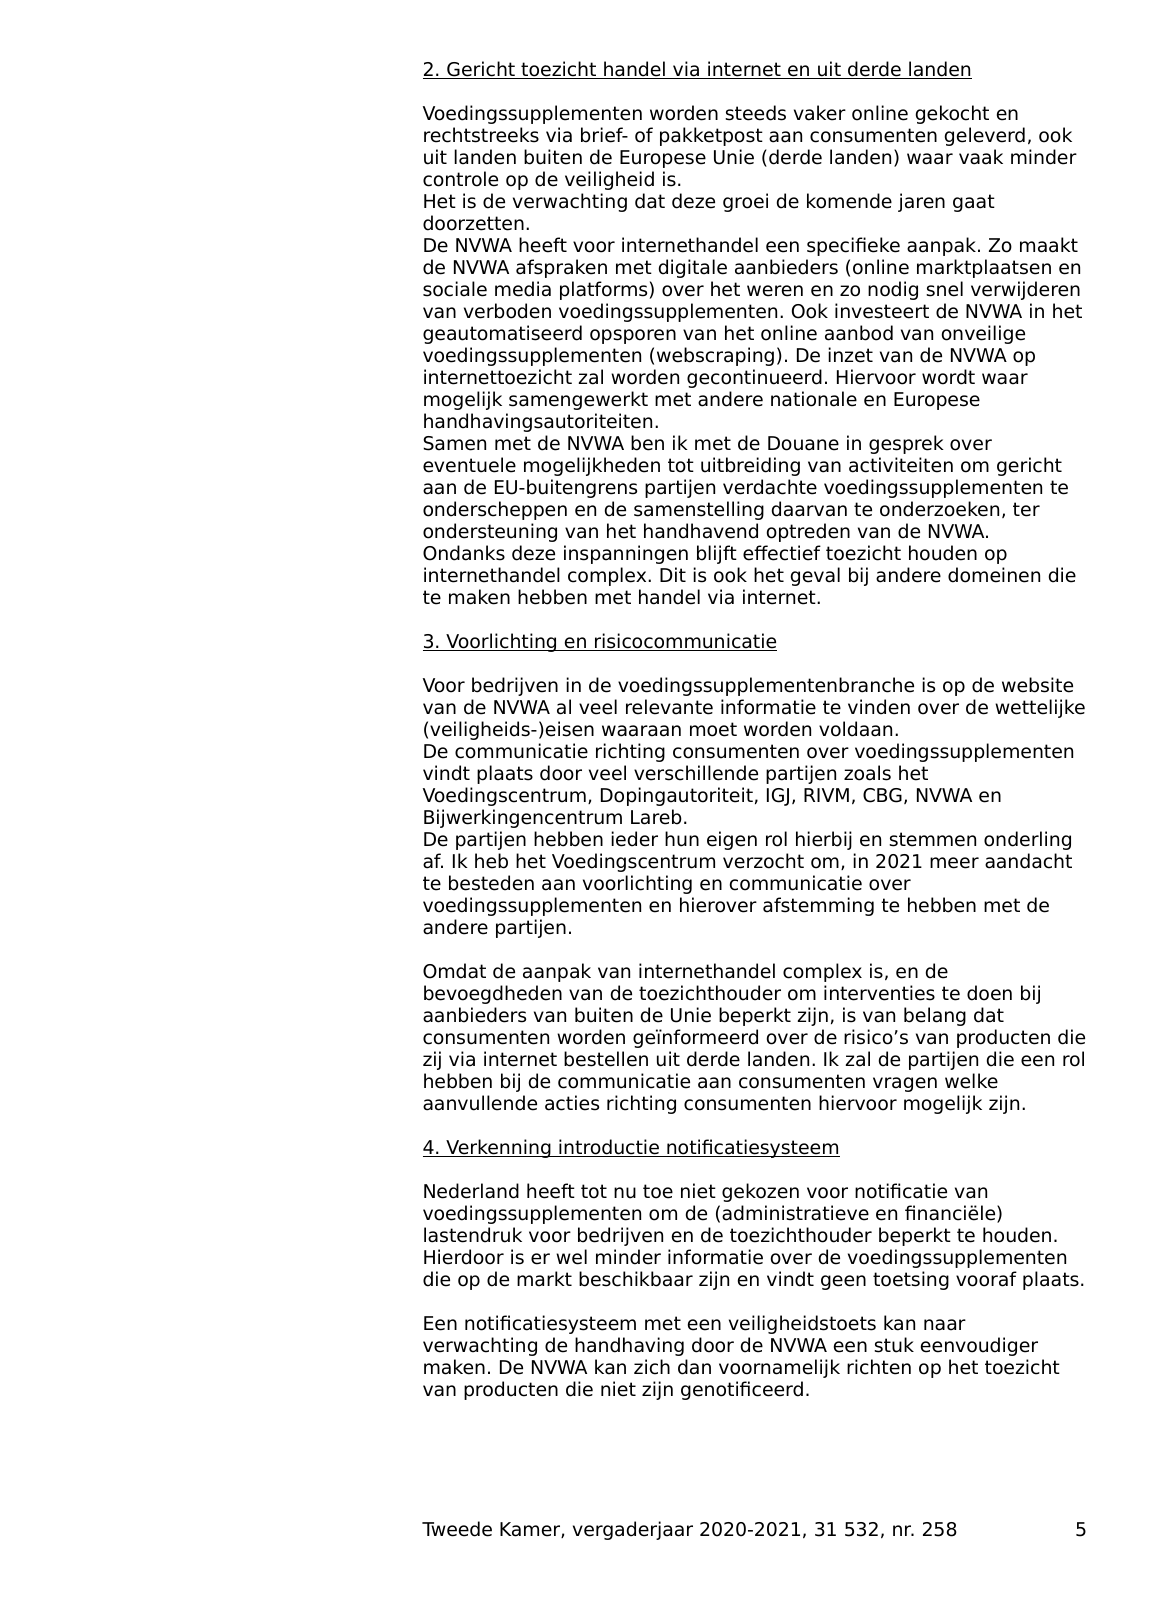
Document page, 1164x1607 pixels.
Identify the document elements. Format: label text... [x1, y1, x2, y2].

text Omdat de aanpak van internethandel complex is, en de bevoegdheden van de toezichthouder om interventies te doen bij aanbieders van buiten de Unie beperkt zijn, is van belang dat consumenten worden geïnformeerd over de risico’s van producten die zij via internet bestellen uit derde landen. Ik zal de partijen die een rol hebben bij de communicatie aan consumenten vragen welke aanvullende acties richting consumenten hiervoor mogelijk zijn. [422, 961, 1087, 1115]
text Ondanks deze inspanningen blijft effectief toezicht houden op internethandel complex. Dit is ook het geval bij andere domeinen die te maken hebben met handel via internet. [422, 543, 1087, 609]
subtitle 4. Verkenning introductie notificatiesysteem [422, 1137, 1087, 1159]
subtitle 3. Voorlichting en risicocommunicatie [422, 631, 1087, 653]
text Het is de verwachting dat deze groei de komende jaren gaat doorzetten. [422, 191, 1087, 235]
text De partijen hebben ieder hun eigen rol hierbij en stemmen onderling af. Ik heb het Voedingscentrum verzocht om, in 2021 meer aandacht te besteden aan voorlichting en communicatie over voedingssupplementen en hierover afstemming te hebben met de andere partijen. [422, 829, 1087, 939]
text De communicatie richting consumenten over voedingssupplementen vindt plaats door veel verschillende partijen zoals het Voedingscentrum, Dopingautoriteit, IGJ, RIVM, CBG, NVWA en Bijwerkingencentrum Lareb. [422, 741, 1087, 829]
text Voedingssupplementen worden steeds vaker online gekocht en rechtstreeks via brief- of pakketpost aan consumenten geleverd, ook uit landen buiten de Europese Unie (derde landen) waar vaak minder controle op de veiligheid is. [422, 103, 1087, 191]
text Nederland heeft tot nu toe niet gekozen voor notificatie van voedingssupplementen om de (administratieve en financiële) lastendruk voor bedrijven en de toezichthouder beperkt te houden. Hierdoor is er wel minder informatie over de voedingssupplementen die op de markt beschikbaar zijn en vindt geen toetsing vooraf plaats. [422, 1181, 1087, 1291]
text Een notificatiesysteem met een veiligheidstoets kan naar verwachting de handhaving door de NVWA een stuk eenvoudiger maken. De NVWA kan zich dan voornamelijk richten op het toezicht van producten die niet zijn genotificeerd. [422, 1313, 1087, 1401]
text De NVWA heeft voor internethandel een specifieke aanpak. Zo maakt de NVWA afspraken met digitale aanbieders (online marktplaatsen en sociale media platforms) over het weren en zo nodig snel verwijderen van verboden voedingssupplementen. Ook investeert de NVWA in het geautomatiseerd opsporen van het online aanbod van onveilige voedingssupplementen (webscraping). De inzet van de NVWA op internettoezicht zal worden gecontinueerd. Hiervoor wordt waar mogelijk samengewerkt met andere nationale en Europese handhavingsautoriteiten. [422, 235, 1087, 433]
subtitle 2. Gericht toezicht handel via internet en uit derde landen [422, 59, 1087, 81]
text Voor bedrijven in de voedingssupplementenbranche is op de website van de NVWA al veel relevante informatie te vinden over de wettelijke (veiligheids-)eisen waaraan moet worden voldaan. [422, 675, 1087, 741]
text Samen met de NVWA ben ik met de Douane in gesprek over eventuele mogelijkheden tot uitbreiding van activiteiten om gericht aan de EU-buitengrens partijen verdachte voedingssupplementen te onderscheppen en de samenstelling daarvan te onderzoeken, ter ondersteuning van het handhavend optreden van de NVWA. [422, 433, 1087, 543]
